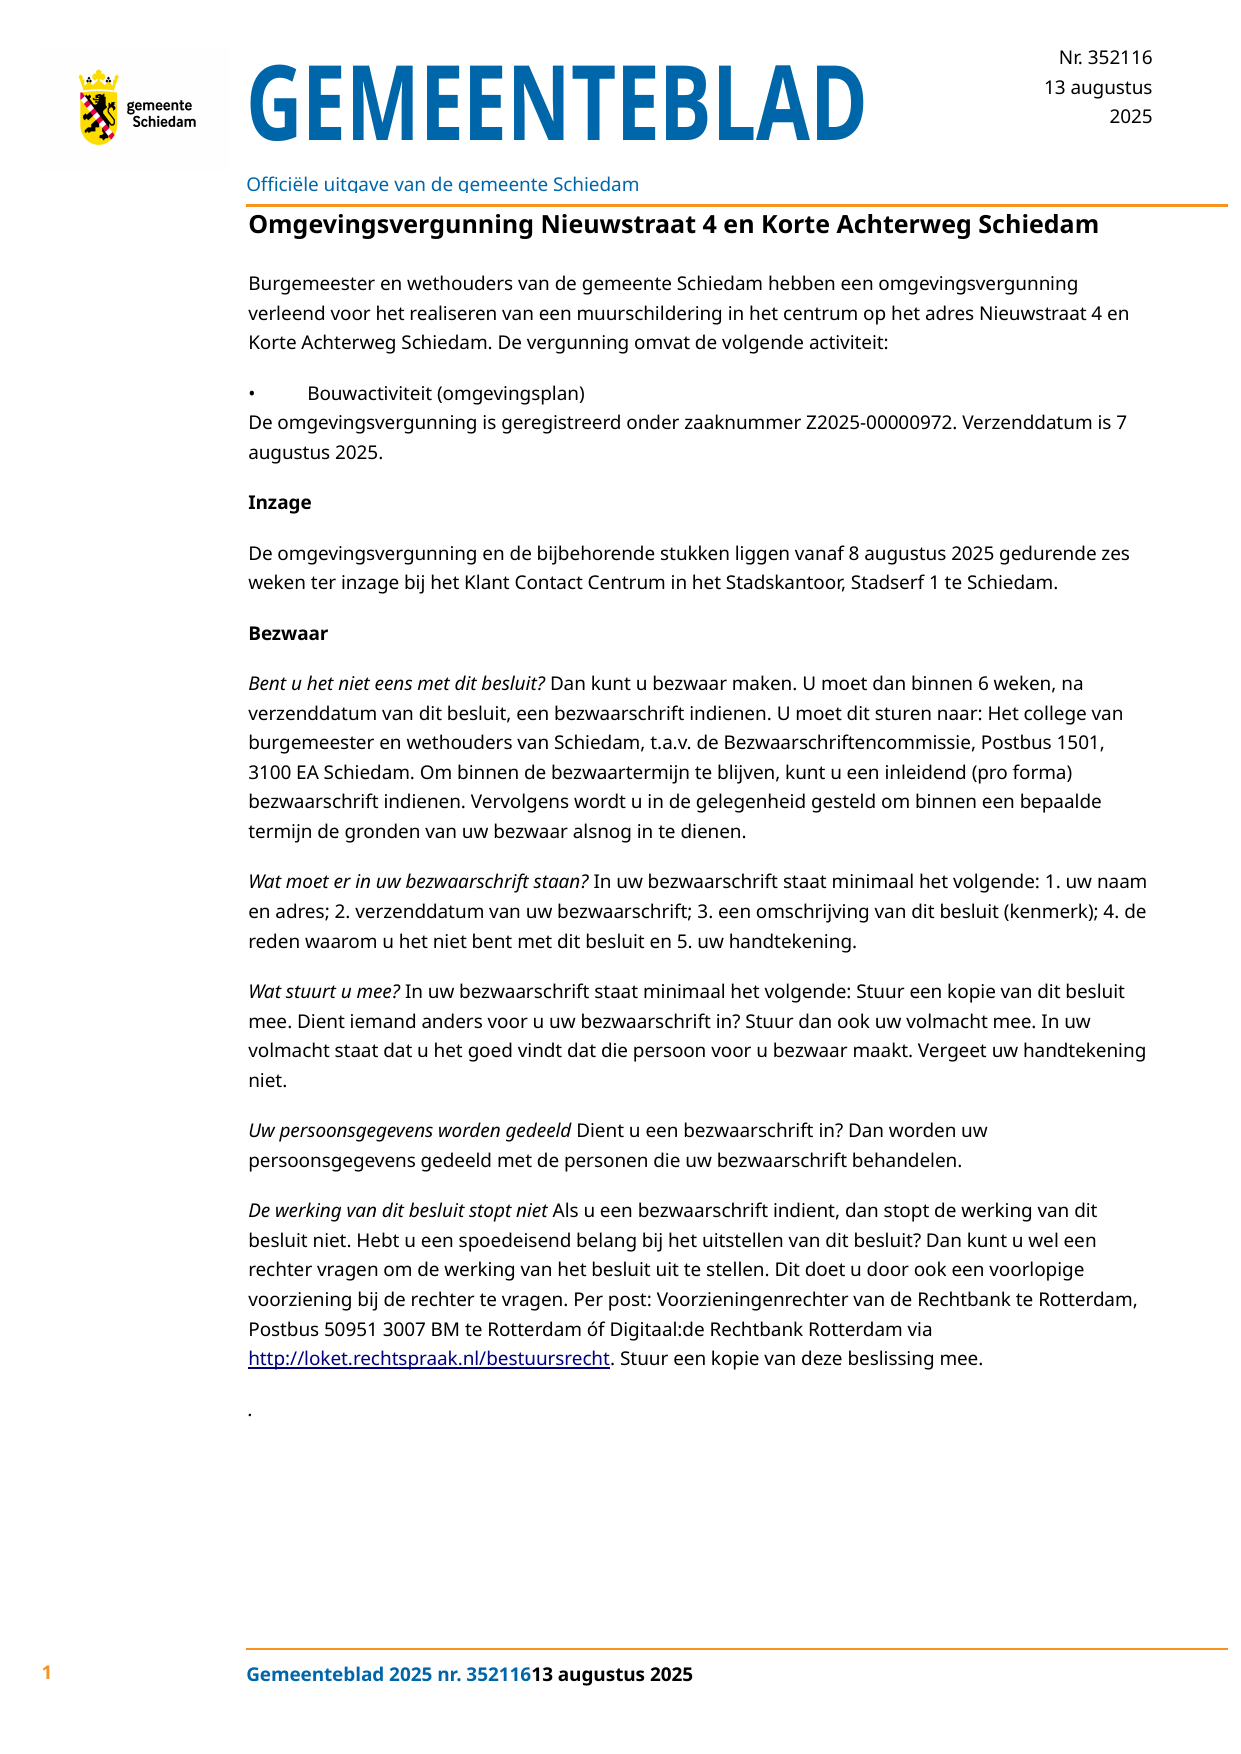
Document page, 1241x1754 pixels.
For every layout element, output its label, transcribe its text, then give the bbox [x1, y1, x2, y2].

text Uw persoonsgegevens worden gedeeld Dient u een bezwaarschrift in? Dan worden uw persoonsgegevens gedeeld met de personen die uw bezwaarschrift behandelen. [248, 1117, 1152, 1173]
text Burgemeester en wethouders van de gemeente Schiedam hebben een omgevingsvergunning verleend voor het realiseren van een muurschildering in het centrum op het adres Nieuwstraat 4 en Korte Achterweg Schiedam. De vergunning omvat de volgende activiteit: [248, 270, 1152, 355]
text Bezwaar [248, 620, 1152, 646]
text Omgevingsvergunning Nieuwstraat 4 en Korte Achterweg Schiedam [248, 207, 1152, 241]
text De omgevingsvergunning is geregistreerd onder zaaknummer Z2025-00000972. Verzenddatum is 7 augustus 2025. [248, 409, 1152, 465]
text Wat moet er in uw bezwaarschrift staan? In uw bezwaarschrift staat minimaal het volgende: 1. uw naam en adres; 2. verzenddatum van uw bezwaarschrift; 3. een omschrijving van dit besluit (kenmerk); 4. de reden waarom u het niet bent met dit besluit en 5. uw handtekening. [248, 869, 1152, 953]
list Bouwactiviteit (omgevingsplan) [248, 380, 1152, 406]
text De werking van dit besluit stopt niet Als u een bezwaarschrift indient, dan stopt de werking van dit besluit niet. Hebt u een spoedeisend belang bij het uitstellen van dit besluit? Dan kunt u wel een rechter vragen om de werking van het besluit uit te stellen. Dit doet u door ook een voorlopige voorziening bij de rechter te vragen. Per post: Voorzieningenrechter van de Rechtbank te Rotterdam, Postbus 50951 3007 BM te Rotterdam óf Digitaal:de Rechtbank Rotterdam via http://loket.rechtspraak.nl/bestuursrecht. Stuur een kopie van deze beslissing mee. [248, 1197, 1152, 1371]
text De omgevingsvergunning en de bijbehorende stukken liggen vanaf 8 augustus 2025 gedurende zes weken ter inzage bij het Klant Contact Centrum in het Stadskantoor, Stadserf 1 te Schiedam. [248, 540, 1152, 595]
text Bent u het niet eens met dit besluit? Dan kunt u bezwaar maken. U moet dan binnen 6 weken, na verzenddatum van dit besluit, een bezwaarschrift indienen. U moet dit sturen naar: Het college van burgemeester en wethouders van Schiedam, t.a.v. de Bezwaarschriftencommissie, Postbus 1501, 3100 EA Schiedam. Om binnen de bezwaartermijn te blijven, kunt u een inleidend (pro forma) bezwaarschrift indienen. Vervolgens wordt u in de gelegenheid gesteld om binnen een bepaalde termijn de gronden van uw bezwaar alsnog in te dienen. [248, 670, 1152, 844]
text Wat stuurt u mee? In uw bezwaarschrift staat minimaal het volgende: Stuur een kopie van dit besluit mee. Dient iemand anders voor u uw bezwaarschrift in? Stuur dan ook uw volmacht mee. In uw volmacht staat dat u het goed vindt dat die persoon voor u bezwaar maakt. Vergeet uw handtekening niet. [248, 978, 1152, 1093]
text Inzage [248, 489, 1152, 515]
picture [41, 47, 231, 172]
text . [248, 1396, 1152, 1421]
